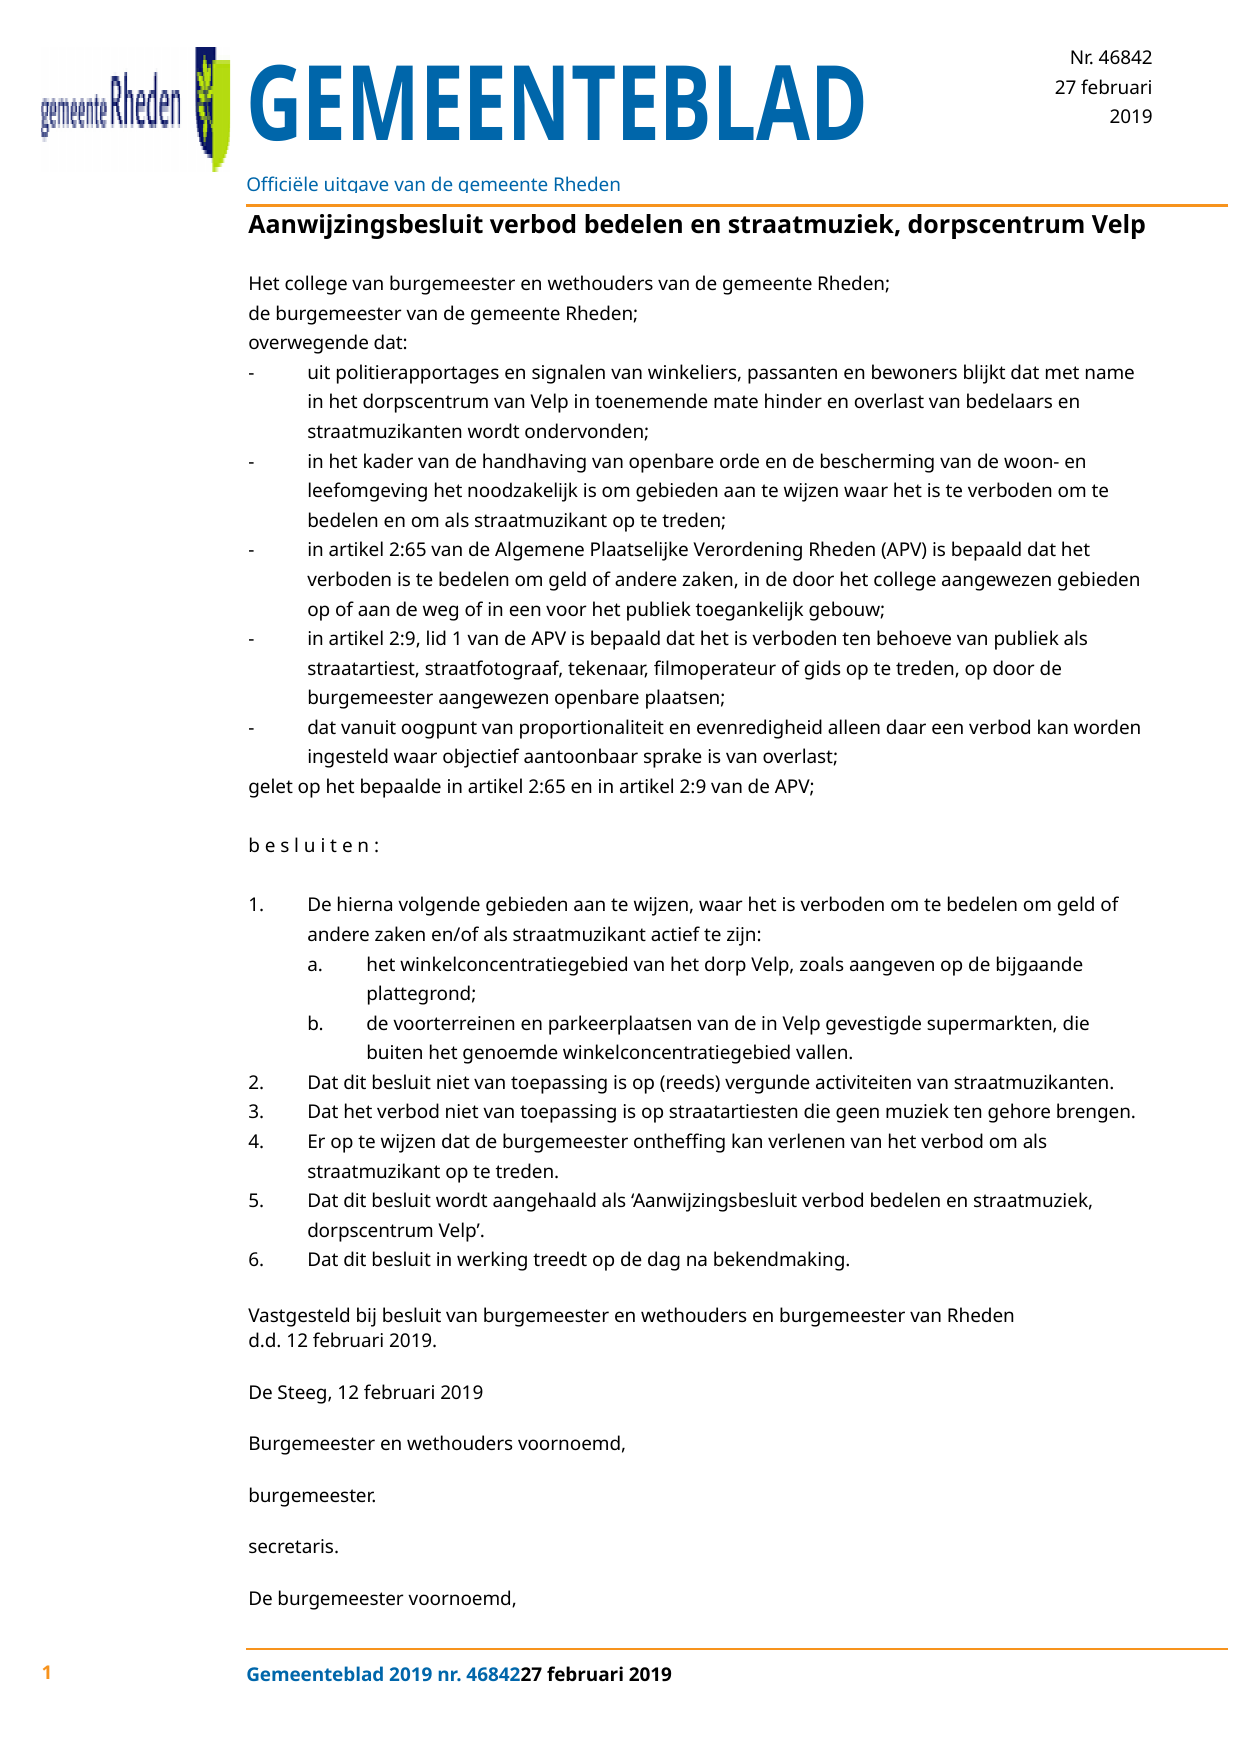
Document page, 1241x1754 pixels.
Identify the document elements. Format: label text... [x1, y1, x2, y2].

list Dat dit besluit in werking treedt op de dag na bekendmaking. [248, 1247, 1152, 1272]
text Burgemeester en wethouders voornoemd, [248, 1431, 1152, 1456]
text overwegende dat: [248, 329, 1152, 355]
list Er op te wijzen dat de burgemeester ontheffing kan verlenen van het verbod om als straatmuzikant op te treden. [248, 1128, 1152, 1183]
text burgemeester. [248, 1482, 1152, 1508]
list dat vanuit oogpunt van proportionaliteit en evenredigheid alleen daar een verbod kan worden ingesteld waar objectief aantoonbaar sprake is van overlast; [248, 714, 1152, 769]
text De Steeg, 12 februari 2019 [248, 1379, 1152, 1405]
list het winkelconcentratiegebied van het dorp Velp, zoals aangeven op de bijgaande plattegrond; [307, 951, 1152, 1006]
text Het college van burgemeester en wethouders van de gemeente Rheden; [248, 270, 1152, 296]
list uit politierapportages en signalen van winkeliers, passanten en bewoners blijkt dat met name in het dorpscentrum van Velp in toenemende mate hinder en overlast van bedelaars en straatmuzikanten wordt ondervonden; [248, 359, 1152, 444]
list de voorterreinen en parkeerplaatsen van de in Velp gevestigde supermarkten, die buiten het genoemde winkelconcentratiegebied vallen. [307, 1010, 1152, 1065]
text Vastgesteld bij besluit van burgemeester en wethouders en burgemeester van Rheden d.d. 12 februari 2019. [248, 1302, 1152, 1353]
text b e s l u i t e n : [248, 832, 1152, 858]
text de burgemeester van de gemeente Rheden; [248, 300, 1152, 326]
text De burgemeester voornoemd, [248, 1585, 1152, 1611]
list De hierna volgende gebieden aan te wijzen, waar het is verboden om te bedelen om geld of andere zaken en/of als straatmuzikant actief te zijn: [248, 892, 1152, 947]
list Dat dit besluit niet van toepassing is op (reeds) vergunde activiteiten van straatmuzikanten. [248, 1069, 1152, 1095]
text secretaris. [248, 1533, 1152, 1559]
list in artikel 2:65 van de Algemene Plaatselijke Verordening Rheden (APV) is bepaald dat het verboden is te bedelen om geld of andere zaken, in de door het college aangewezen gebieden op of aan de weg of in een voor het publiek toegankelijk gebouw; [248, 537, 1152, 621]
picture [41, 47, 231, 172]
list Dat dit besluit wordt aangehaald als ‘Aanwijzingsbesluit verbod bedelen en straatmuziek, dorpscentrum Velp’. [248, 1187, 1152, 1243]
text gelet op het bepaalde in artikel 2:65 en in artikel 2:9 van de APV; [248, 773, 1152, 799]
text Aanwijzingsbesluit verbod bedelen en straatmuziek, dorpscentrum Velp [248, 207, 1152, 241]
list in het kader van de handhaving van openbare orde en de bescherming van de woon- en leefomgeving het noodzakelijk is om gebieden aan te wijzen waar het is te verboden om te bedelen en om als straatmuzikant op te treden; [248, 448, 1152, 533]
list in artikel 2:9, lid 1 van de APV is bepaald dat het is verboden ten behoeve van publiek als straatartiest, straatfotograaf, tekenaar, filmoperateur of gids op te treden, op door de burgemeester aangewezen openbare plaatsen; [248, 625, 1152, 710]
list Dat het verbod niet van toepassing is op straatartiesten die geen muziek ten gehore brengen. [248, 1099, 1152, 1124]
